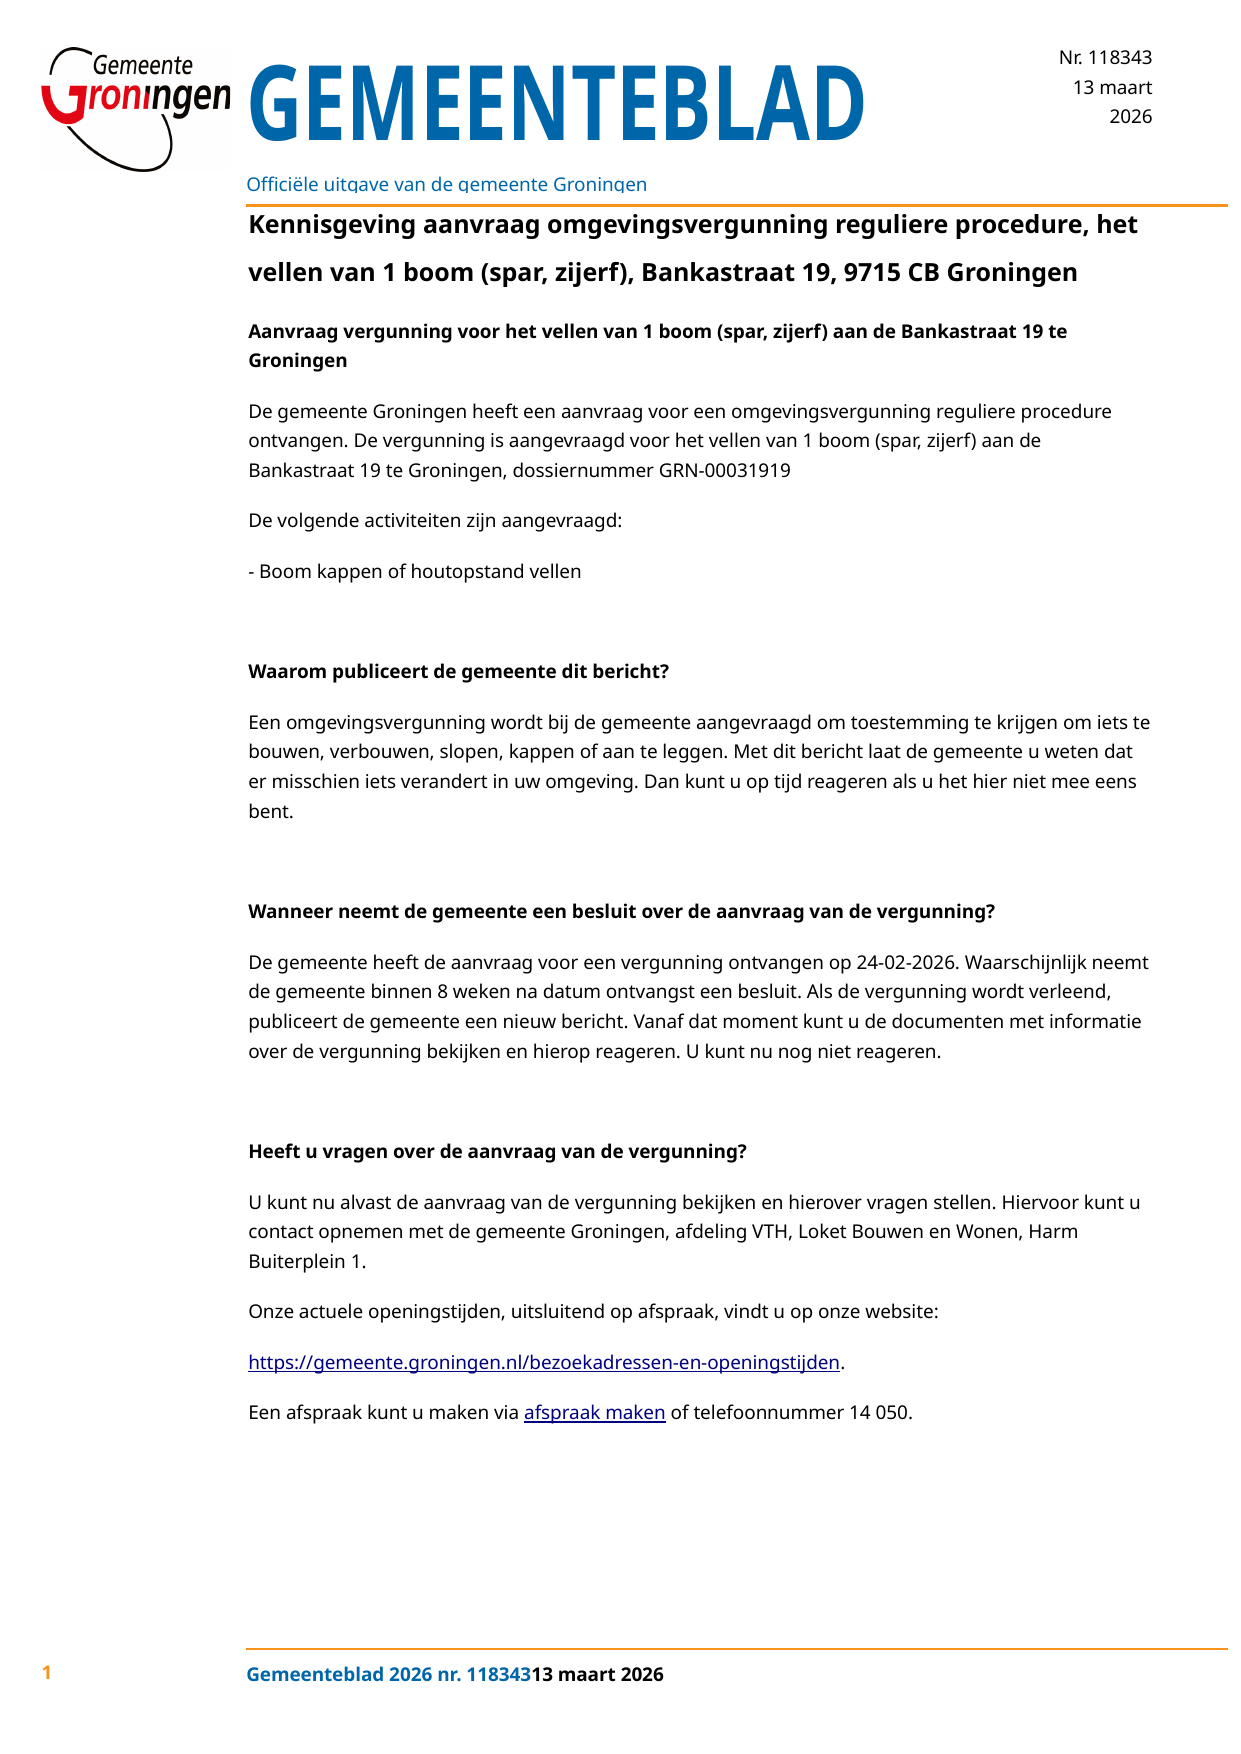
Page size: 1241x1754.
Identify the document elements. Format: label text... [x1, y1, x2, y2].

text Kennisgeving aanvraag omgevingsvergunning reguliere procedure, het vellen van 1 boom (spar, zijerf), Bankastraat 19, 9715 CB Groningen [248, 207, 1152, 288]
text Onze actuele openingstijden, uitsluitend op afspraak, vindt u op onze website: [248, 1299, 1152, 1324]
text Heeft u vragen over de aanvraag van de vergunning? [248, 1139, 1152, 1164]
text De gemeente Groningen heeft een aanvraag voor een omgevingsvergunning reguliere procedure ontvangen. De vergunning is aangevraagd voor het vellen van 1 boom (spar, zijerf) aan de Bankastraat 19 te Groningen, dossiernummer GRN-00031919 [248, 398, 1152, 483]
text Aanvraag vergunning voor het vellen van 1 boom (spar, zijerf) aan de Bankastraat 19 te Groningen [248, 318, 1152, 373]
text Een afspraak kunt u maken via afspraak maken of telefoonnummer 14 050. [248, 1399, 1152, 1425]
text https://gemeente.groningen.nl/bezoekadressen-en-openingstijden. [248, 1349, 1152, 1375]
text De volgende activiteiten zijn aangevraagd: [248, 507, 1152, 533]
picture [41, 47, 231, 172]
text U kunt nu alvast de aanvraag van de vergunning bekijken en hierover vragen stellen. Hiervoor kunt u contact opnemen met de gemeente Groningen, afdeling VTH, Loket Bouwen en Wonen, Harm Buiterplein 1. [248, 1189, 1152, 1274]
text De gemeente heeft de aanvraag voor een vergunning ontvangen op 24-02-2026. Waarschijnlijk neemt de gemeente binnen 8 weken na datum ontvangst een besluit. Als de vergunning wordt verleend, publiceert de gemeente een nieuw bericht. Vanaf dat moment kunt u de documenten met informatie over de vergunning bekijken en hierop reageren. U kunt nu nog niet reageren. [248, 949, 1152, 1064]
text Een omgevingsvergunning wordt bij de gemeente aangevraagd om toestemming te krijgen om iets te bouwen, verbouwen, slopen, kappen of aan te leggen. Met dit bericht laat de gemeente u weten dat er misschien iets verandert in uw omgeving. Dan kunt u op tijd reageren als u het hier niet mee eens bent. [248, 709, 1152, 824]
text - Boom kappen of houtopstand vellen [248, 558, 1152, 584]
text Waarom publiceert de gemeente dit bericht? [248, 659, 1152, 684]
text Wanneer neemt de gemeente een besluit over de aanvraag van de vergunning? [248, 899, 1152, 924]
